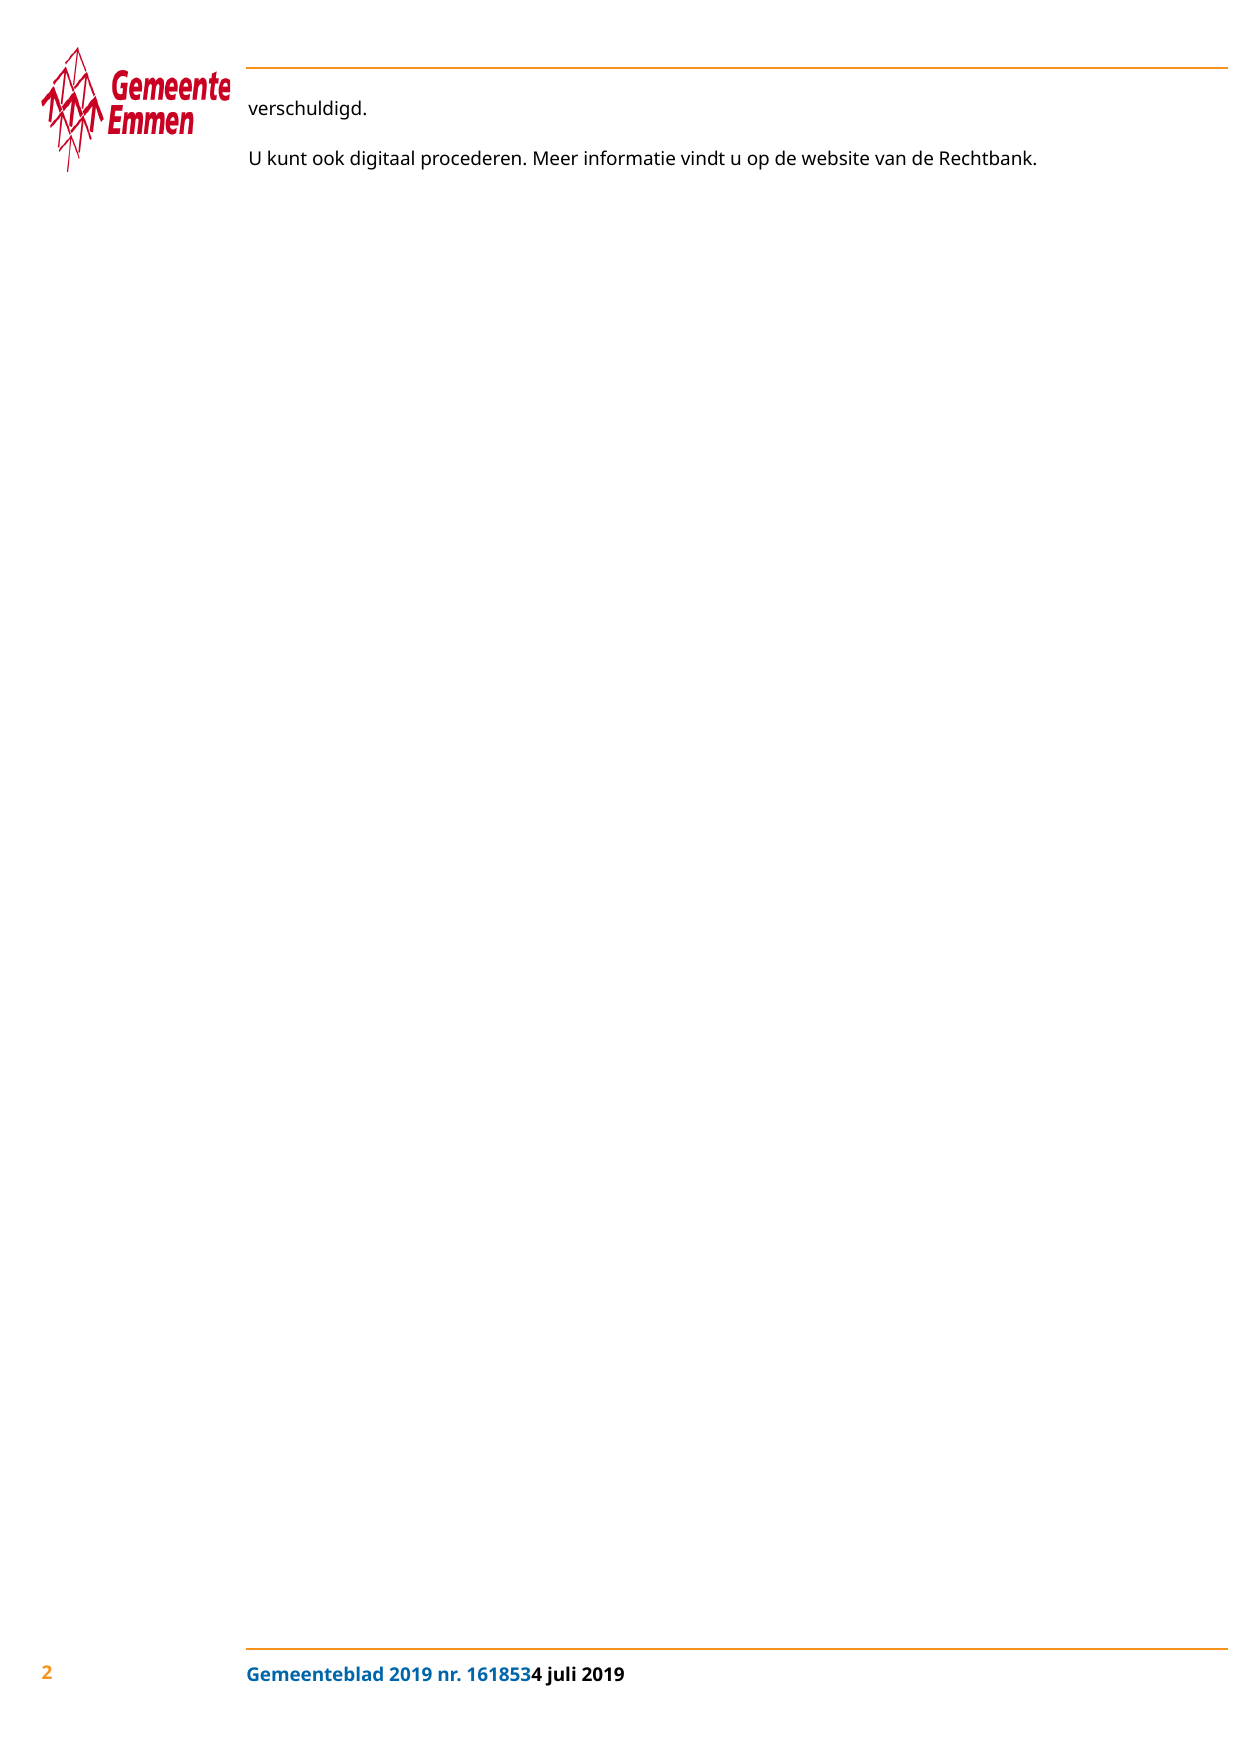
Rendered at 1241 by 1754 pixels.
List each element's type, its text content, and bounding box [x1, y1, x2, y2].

text verschuldigd. [248, 95, 1152, 121]
text U kunt ook digitaal procederen. Meer informatie vindt u op de website van de Rechtbank. [248, 145, 1152, 171]
picture [41, 47, 231, 172]
